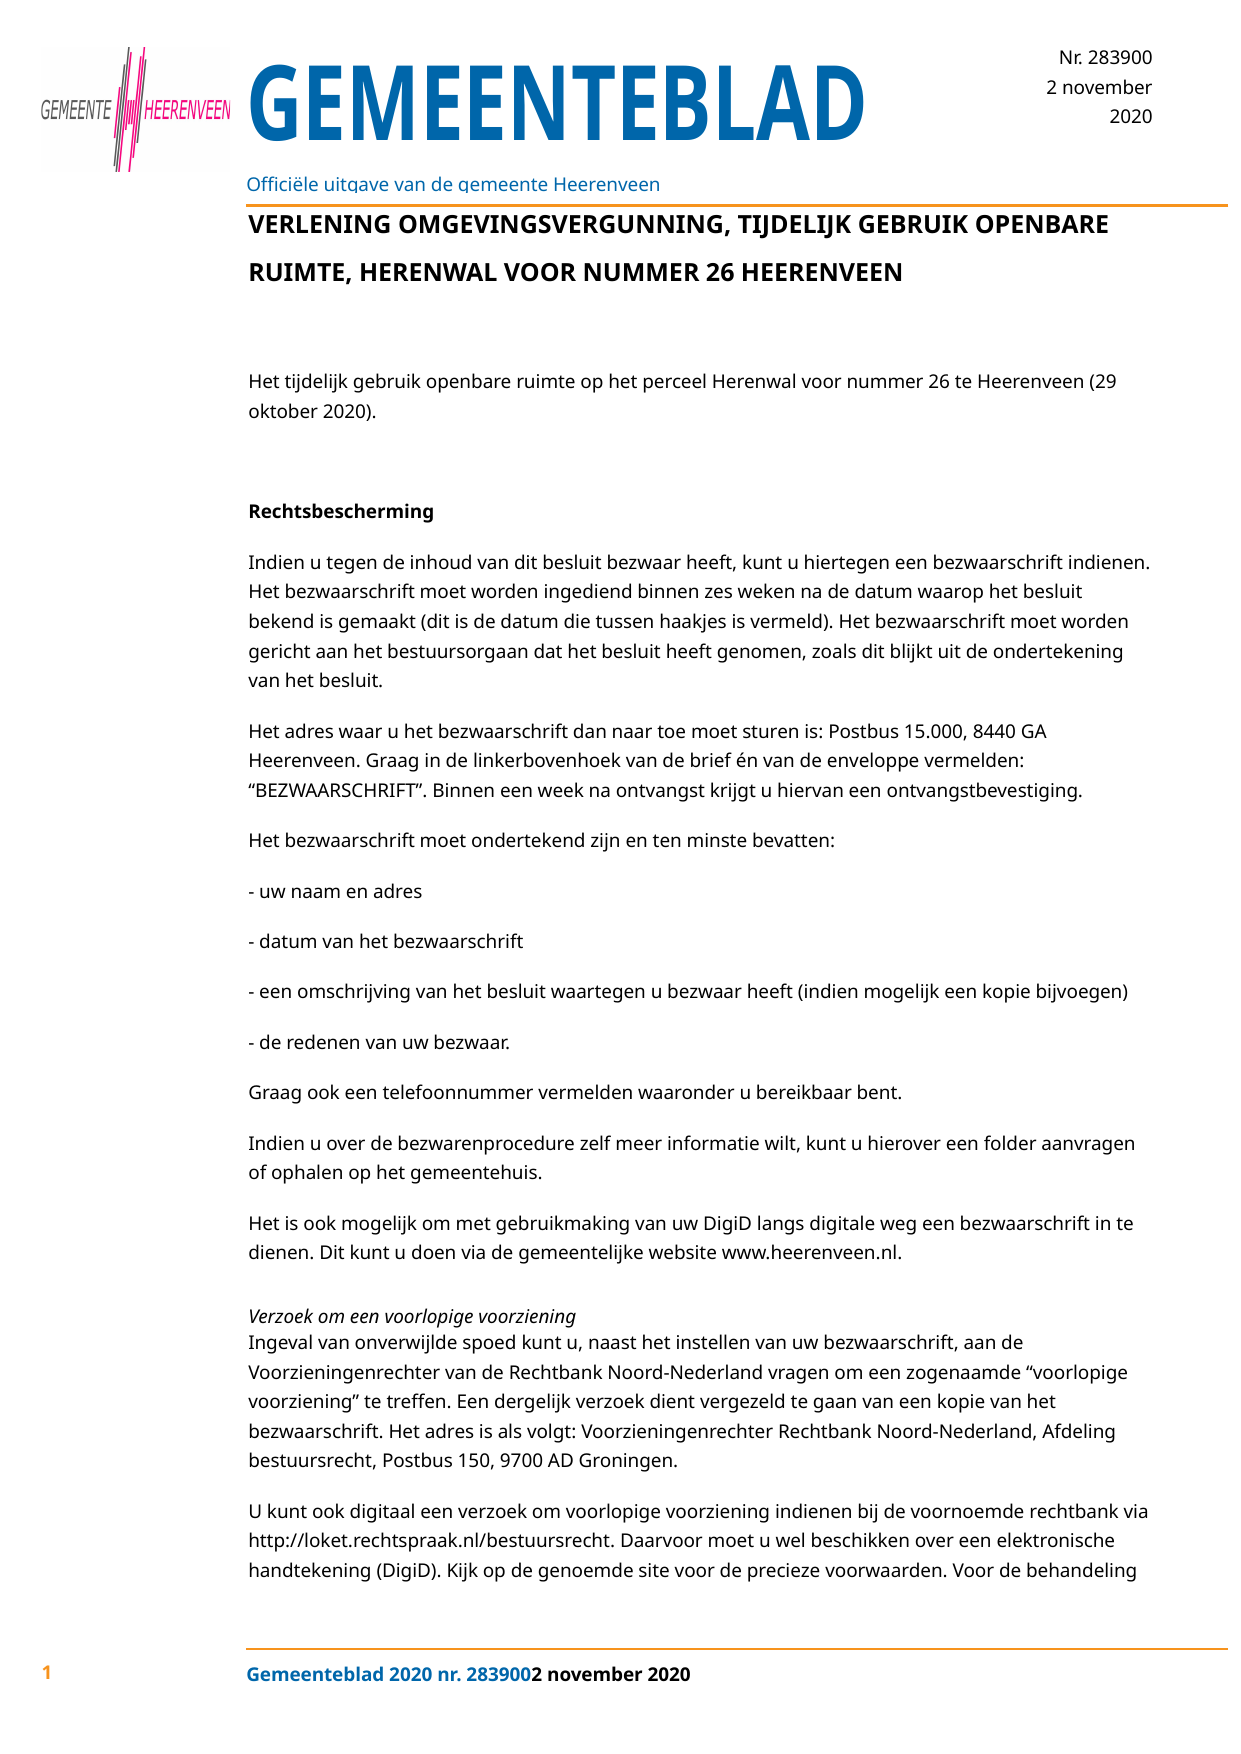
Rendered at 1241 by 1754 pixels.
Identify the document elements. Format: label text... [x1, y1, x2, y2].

text Het tijdelijk gebruik openbare ruimte op het perceel Herenwal voor nummer 26 te Heerenveen (29 oktober 2020). [248, 368, 1152, 424]
text VERLENING OMGEVINGSVERGUNNING, TIJDELIJK GEBRUIK OPENBARE RUIMTE, HERENWAL VOOR NUMMER 26 HEERENVEEN [248, 207, 1152, 288]
text Indien u over de bezwarenprocedure zelf meer informatie wilt, kunt u hierover een folder aanvragen of ophalen op het gemeentehuis. [248, 1130, 1152, 1185]
text Rechtsbescherming [248, 499, 1152, 524]
text - de redenen van uw bezwaar. [248, 1029, 1152, 1055]
text Ingeval van onverwijlde spoed kunt u, naast het instellen van uw bezwaarschrift, aan de Voorzieningenrechter van de Rechtbank Noord-Nederland vragen om een zogenaamde “voorlopige voorziening” te treffen. Een dergelijk verzoek dient vergezeld te gaan van een kopie van het bezwaarschrift. Het adres is als volgt: Voorzieningenrechter Rechtbank Noord-Nederland, Afdeling bestuursrecht, Postbus 150, 9700 AD Groningen. [248, 1329, 1152, 1473]
text U kunt ook digitaal een verzoek om voorlopige voorziening indienen bij de voornoemde rechtbank via http://loket.rechtspraak.nl/bestuursrecht. Daarvoor moet u wel beschikken over een elektronische handtekening (DigiD). Kijk op de genoemde site voor de precieze voorwaarden. Voor de behandeling [248, 1498, 1152, 1583]
text Verzoek om een voorlopige voorziening [248, 1303, 1152, 1329]
text Graag ook een telefoonnummer vermelden waaronder u bereikbaar bent. [248, 1079, 1152, 1105]
text Het bezwaarschrift moet ondertekend zijn en ten minste bevatten: [248, 827, 1152, 853]
text Indien u tegen de inhoud van dit besluit bezwaar heeft, kunt u hiertegen een bezwaarschrift indienen. Het bezwaarschrift moet worden ingediend binnen zes weken na de datum waarop het besluit bekend is gemaakt (dit is de datum die tussen haakjes is vermeld). Het bezwaarschrift moet worden gericht aan het bestuursorgaan dat het besluit heeft genomen, zoals dit blijkt uit de ondertekening van het besluit. [248, 549, 1152, 693]
text Het is ook mogelijk om met gebruikmaking van uw DigiD langs digitale weg een bezwaarschrift in te dienen. Dit kunt u doen via de gemeentelijke website www.heerenveen.nl. [248, 1210, 1152, 1265]
text - een omschrijving van het besluit waartegen u bezwaar heeft (indien mogelijk een kopie bijvoegen) [248, 979, 1152, 1004]
text - uw naam en adres [248, 878, 1152, 904]
text - datum van het bezwaarschrift [248, 928, 1152, 954]
text Het adres waar u het bezwaarschrift dan naar toe moet sturen is: Postbus 15.000, 8440 GA Heerenveen. Graag in de linkerbovenhoek van de brief én van de enveloppe vermelden: “BEZWAARSCHRIFT”. Binnen een week na ontvangst krijgt u hiervan een ontvangstbevestiging. [248, 718, 1152, 803]
picture [41, 47, 231, 172]
